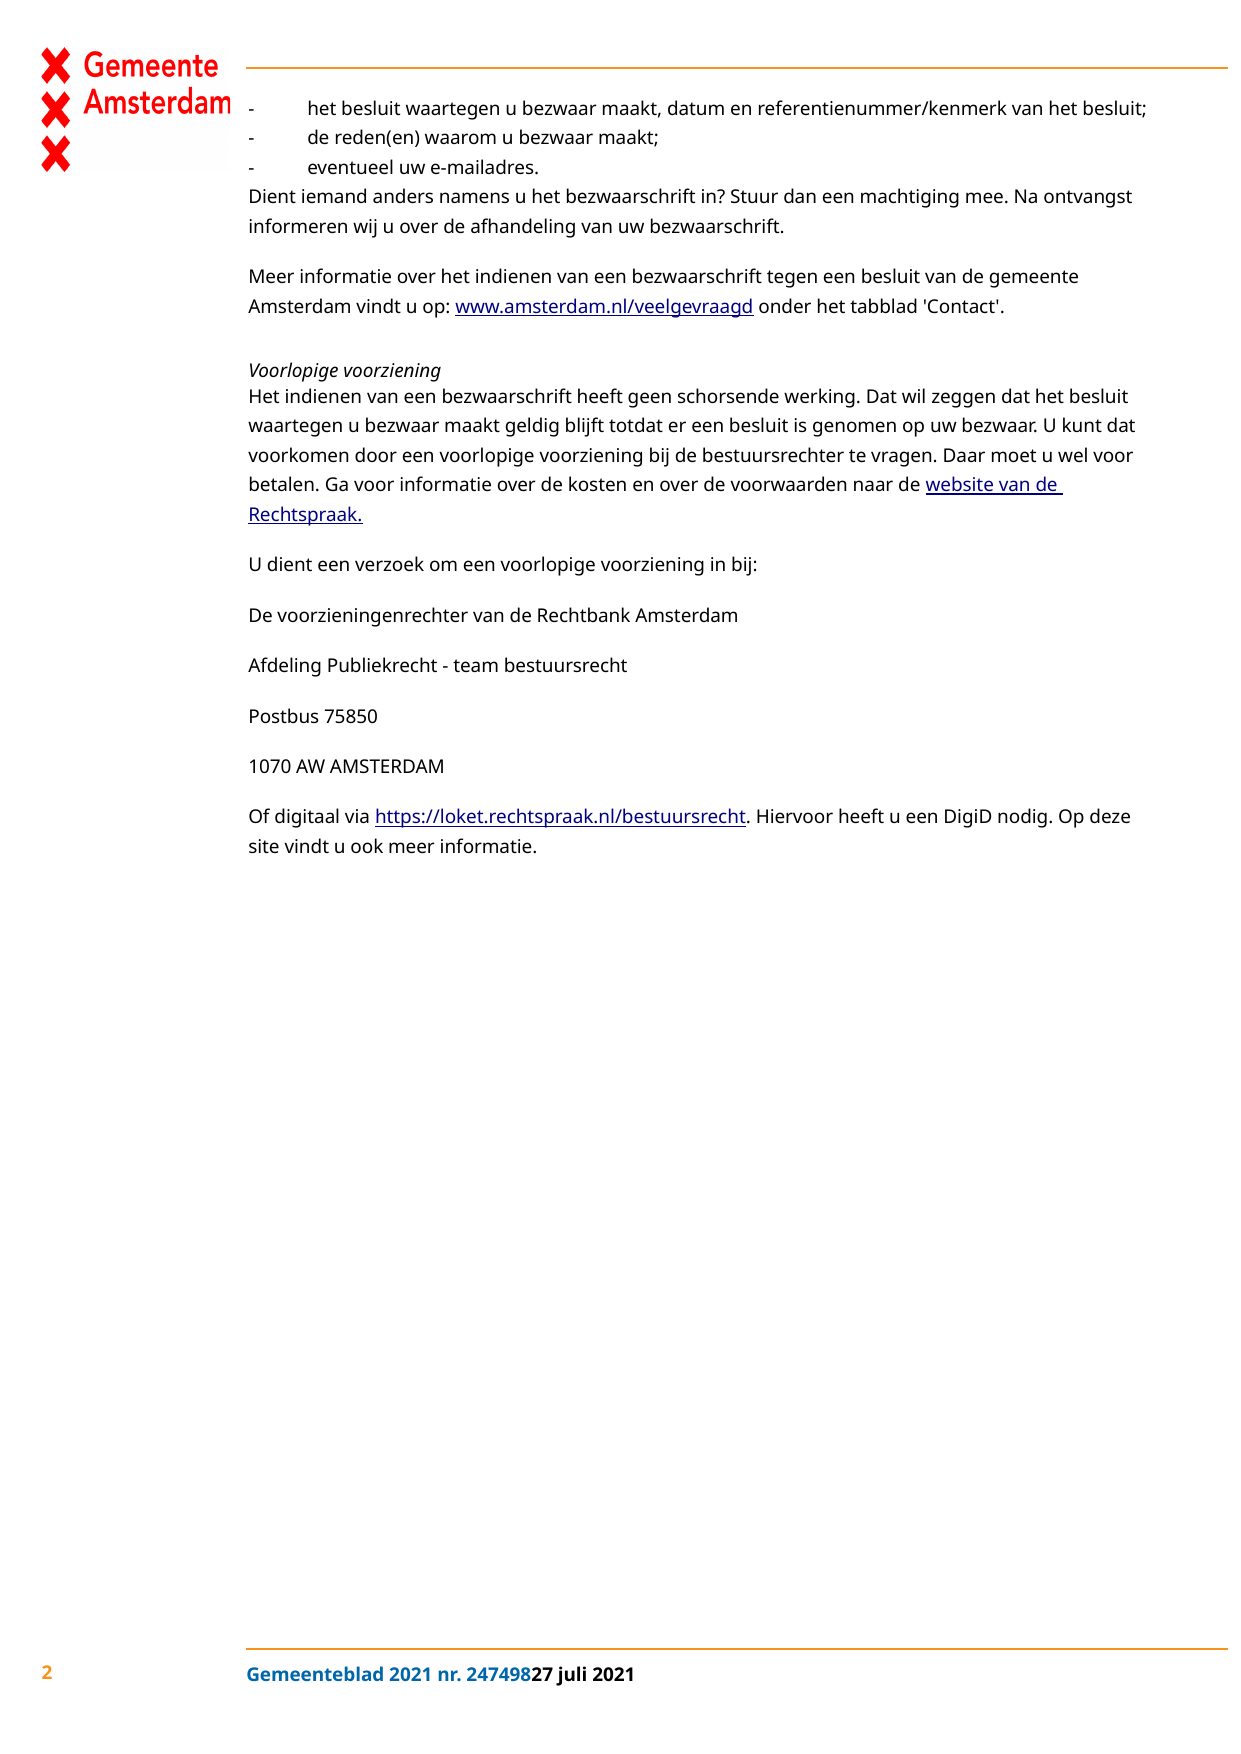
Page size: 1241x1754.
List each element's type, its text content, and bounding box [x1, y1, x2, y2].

text Afdeling Publiekrecht - team bestuursrecht [248, 652, 1152, 678]
text 1070 AW AMSTERDAM [248, 753, 1152, 779]
text Voorlopige voorziening [248, 357, 1152, 383]
list eventueel uw e-mailadres. [248, 154, 1152, 180]
text Dient iemand anders namens u het bezwaarschrift in? Stuur dan een machtiging mee. Na ontvangst informeren wij u over de afhandeling van uw bezwaarschrift. [248, 183, 1152, 239]
text U dient een verzoek om een voorlopige voorziening in bij: [248, 552, 1152, 577]
text Meer informatie over het indienen van een bezwaarschrift tegen een besluit van de gemeente Amsterdam vindt u op: www.amsterdam.nl/veelgevraagd onder het tabblad 'Contact'. [248, 263, 1152, 319]
text Postbus 75850 [248, 703, 1152, 728]
text Of digitaal via https://loket.rechtspraak.nl/bestuursrecht. Hiervoor heeft u een DigiD nodig. Op deze site vindt u ook meer informatie. [248, 804, 1152, 859]
list de reden(en) waarom u bezwaar maakt; [248, 124, 1152, 150]
picture [41, 47, 231, 172]
text Het indienen van een bezwaarschrift heeft geen schorsende werking. Dat wil zeggen dat het besluit waartegen u bezwaar maakt geldig blijft totdat er een besluit is genomen op uw bezwaar. U kunt dat voorkomen door een voorlopige voorziening bij de bestuursrechter te vragen. Daar moet u wel voor betalen. Ga voor informatie over de kosten en over de voorwaarden naar de website van de Rechtspraak. [248, 383, 1152, 527]
text De voorzieningenrechter van de Rechtbank Amsterdam [248, 602, 1152, 628]
list het besluit waartegen u bezwaar maakt, datum en referentienummer/kenmerk van het besluit; [248, 95, 1152, 121]
